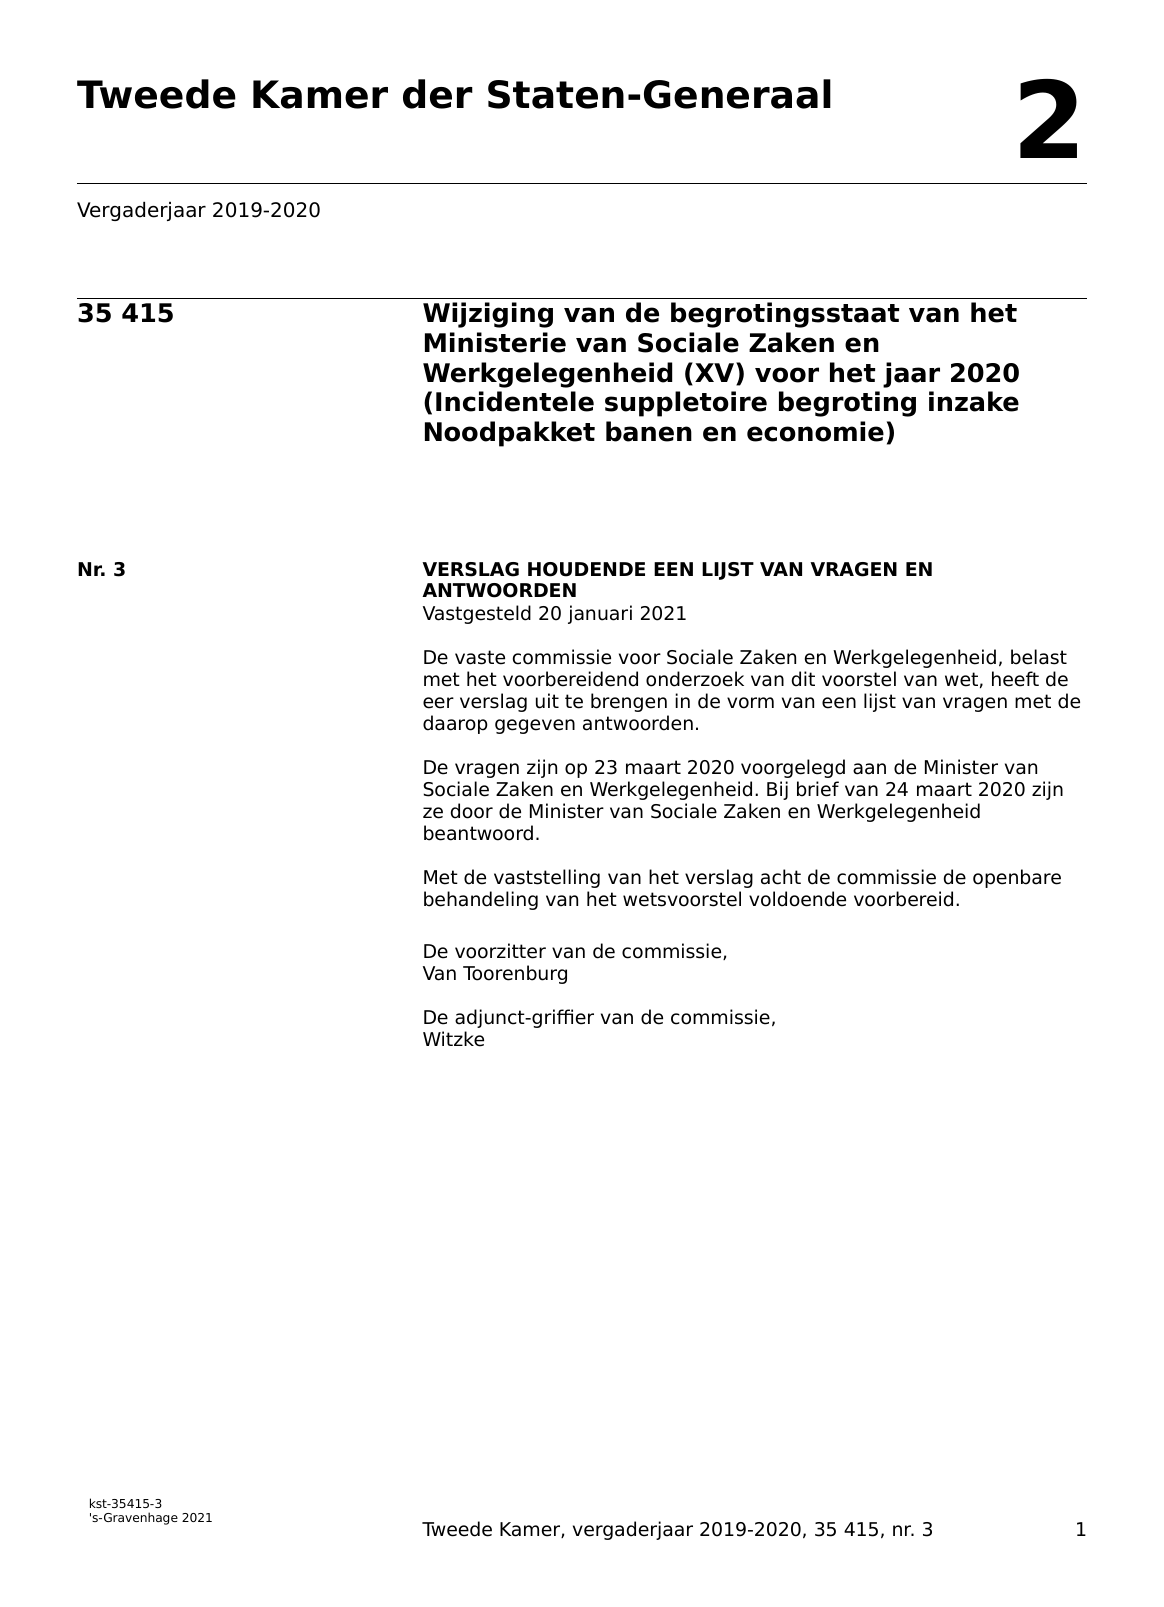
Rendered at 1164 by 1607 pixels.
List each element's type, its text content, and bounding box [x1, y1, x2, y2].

table_cell Vergaderjaar 2019-2020 [77, 184, 1087, 298]
table_header Tweede Kamer der Staten-Generaal [77, 59, 886, 183]
subtitle Nr. 3 VERSLAG HOUDENDE EEN LIJST VAN VRAGEN EN ANTWOORDEN [77, 558, 1087, 602]
text De vaste commissie voor Sociale Zaken en Werkgelegenheid, belast met het voorbereidend onderzoek van dit voorstel van wet, heeft de eer verslag uit te brengen in de vorm van een lijst van vragen met de daarop gegeven antwoorden. [422, 647, 1087, 734]
table_header 2 [886, 59, 1087, 183]
text Vastgesteld 20 januari 2021 [422, 602, 1087, 624]
subtitle 35 415 Wijziging van de begrotingsstaat van het Ministerie van Sociale Zaken en Werkgelegenheid (XV) voor het jaar 2020 (Incidentele suppletoire begroting inzake Noodpakket banen en economie) [77, 299, 1087, 447]
text De vragen zijn op 23 maart 2020 voorgelegd aan de Minister van Sociale Zaken en Werkgelegenheid. Bij brief van 24 maart 2020 zijn ze door de Minister van Sociale Zaken en Werkgelegenheid beantwoord. [422, 757, 1087, 844]
text 's-Gravenhage 2021 [88, 1511, 323, 1525]
text De adjunct-griffier van de commissie, Witzke [422, 1007, 1087, 1051]
text Met de vaststelling van het verslag acht de commissie de openbare behandeling van het wetsvoorstel voldoende voorbereid. [422, 867, 1087, 911]
text kst-35415-3 [88, 1497, 323, 1511]
text De voorzitter van de commissie, Van Toorenburg [422, 941, 1087, 985]
